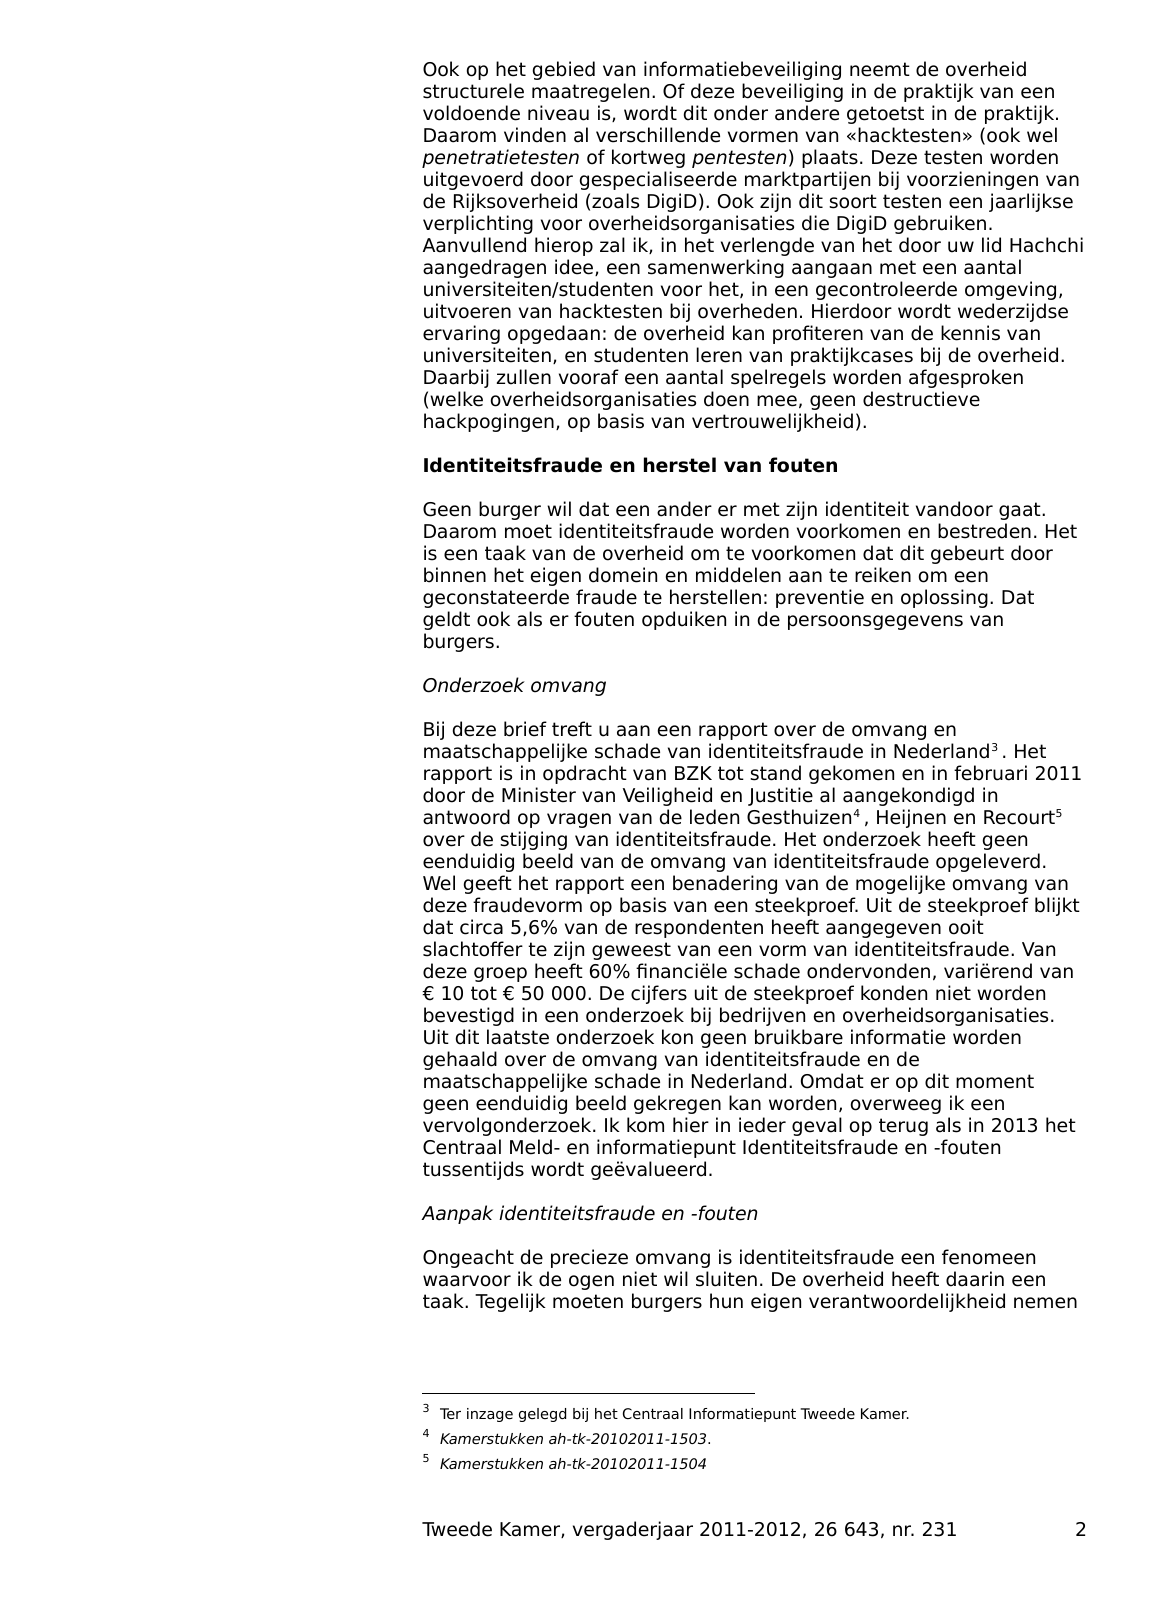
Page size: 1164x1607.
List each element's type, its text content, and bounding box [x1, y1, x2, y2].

text Bij deze brief treft u aan een rapport over de omvang en maatschappelijke schade van identiteitsfraude in Nederland. Het rapport is in opdracht van BZK tot stand gekomen en in februari 2011 door de Minister van Veiligheid en Justitie al aangekondigd in antwoord op vragen van de leden Gesthuizen, Heijnen en Recourt over de stijging van identiteitsfraude. Het onderzoek heeft geen eenduidig beeld van de omvang van identiteitsfraude opgeleverd. Wel geeft het rapport een benadering van de mogelijke omvang van deze fraudevorm op basis van een steekproef. Uit de steekproef blijkt dat circa 5,6% van de respondenten heeft aangegeven ooit slachtoffer te zijn geweest van een vorm van identiteitsfraude. Van deze groep heeft 60% financiële schade ondervonden, variërend van € 10 tot € 50 000. De cijfers uit de steekproef konden niet worden bevestigd in een onderzoek bij bedrijven en overheidsorganisaties. Uit dit laatste onderzoek kon geen bruikbare informatie worden gehaald over de omvang van identiteitsfraude en de maatschappelijke schade in Nederland. Omdat er op dit moment geen eenduidig beeld gekregen kan worden, overweeg ik een vervolgonderzoek. Ik kom hier in ieder geval op terug als in 2013 het Centraal Meld- en informatiepunt Identiteitsfraude en -fouten tussentijds wordt geëvalueerd. [422, 719, 1087, 1181]
subtitle Aanpak identiteitsfraude en -fouten [422, 1203, 1087, 1225]
text Kamerstukken ah-tk-20102011-1504 [422, 1452, 1087, 1474]
text Ongeacht de precieze omvang is identiteitsfraude een fenomeen waarvoor ik de ogen niet wil sluiten. De overheid heeft daarin een taak. Tegelijk moeten burgers hun eigen verantwoordelijkheid nemen [422, 1247, 1087, 1313]
text Ter inzage gelegd bij het Centraal Informatiepunt Tweede Kamer. [422, 1402, 1087, 1424]
text Kamerstukken ah-tk-20102011-1503. [422, 1427, 1087, 1449]
text Ook op het gebied van informatiebeveiliging neemt de overheid structurele maatregelen. Of deze beveiliging in de praktijk van een voldoende niveau is, wordt dit onder andere getoetst in de praktijk. Daarom vinden al verschillende vormen van «hacktesten» (ook wel penetratietesten of kortweg pentesten) plaats. Deze testen worden uitgevoerd door gespecialiseerde marktpartijen bij voorzieningen van de Rijksoverheid (zoals DigiD). Ook zijn dit soort testen een jaarlijkse verplichting voor overheidsorganisaties die DigiD gebruiken. [422, 59, 1087, 235]
text Geen burger wil dat een ander er met zijn identiteit vandoor gaat. Daarom moet identiteitsfraude worden voorkomen en bestreden. Het is een taak van de overheid om te voorkomen dat dit gebeurt door binnen het eigen domein en middelen aan te reiken om een geconstateerde fraude te herstellen: preventie en oplossing. Dat geldt ook als er fouten opduiken in de persoonsgegevens van burgers. [422, 499, 1087, 653]
subtitle Identiteitsfraude en herstel van fouten [422, 455, 1087, 477]
text Aanvullend hierop zal ik, in het verlengde van het door uw lid Hachchi aangedragen idee, een samenwerking aangaan met een aantal universiteiten/studenten voor het, in een gecontroleerde omgeving, uitvoeren van hacktesten bij overheden. Hierdoor wordt wederzijdse ervaring opgedaan: de overheid kan profiteren van de kennis van universiteiten, en studenten leren van praktijkcases bij de overheid. [422, 235, 1087, 367]
subtitle Onderzoek omvang [422, 675, 1087, 697]
text Daarbij zullen vooraf een aantal spelregels worden afgesproken (welke overheidsorganisaties doen mee, geen destructieve hackpogingen, op basis van vertrouwelijkheid). [422, 367, 1087, 433]
